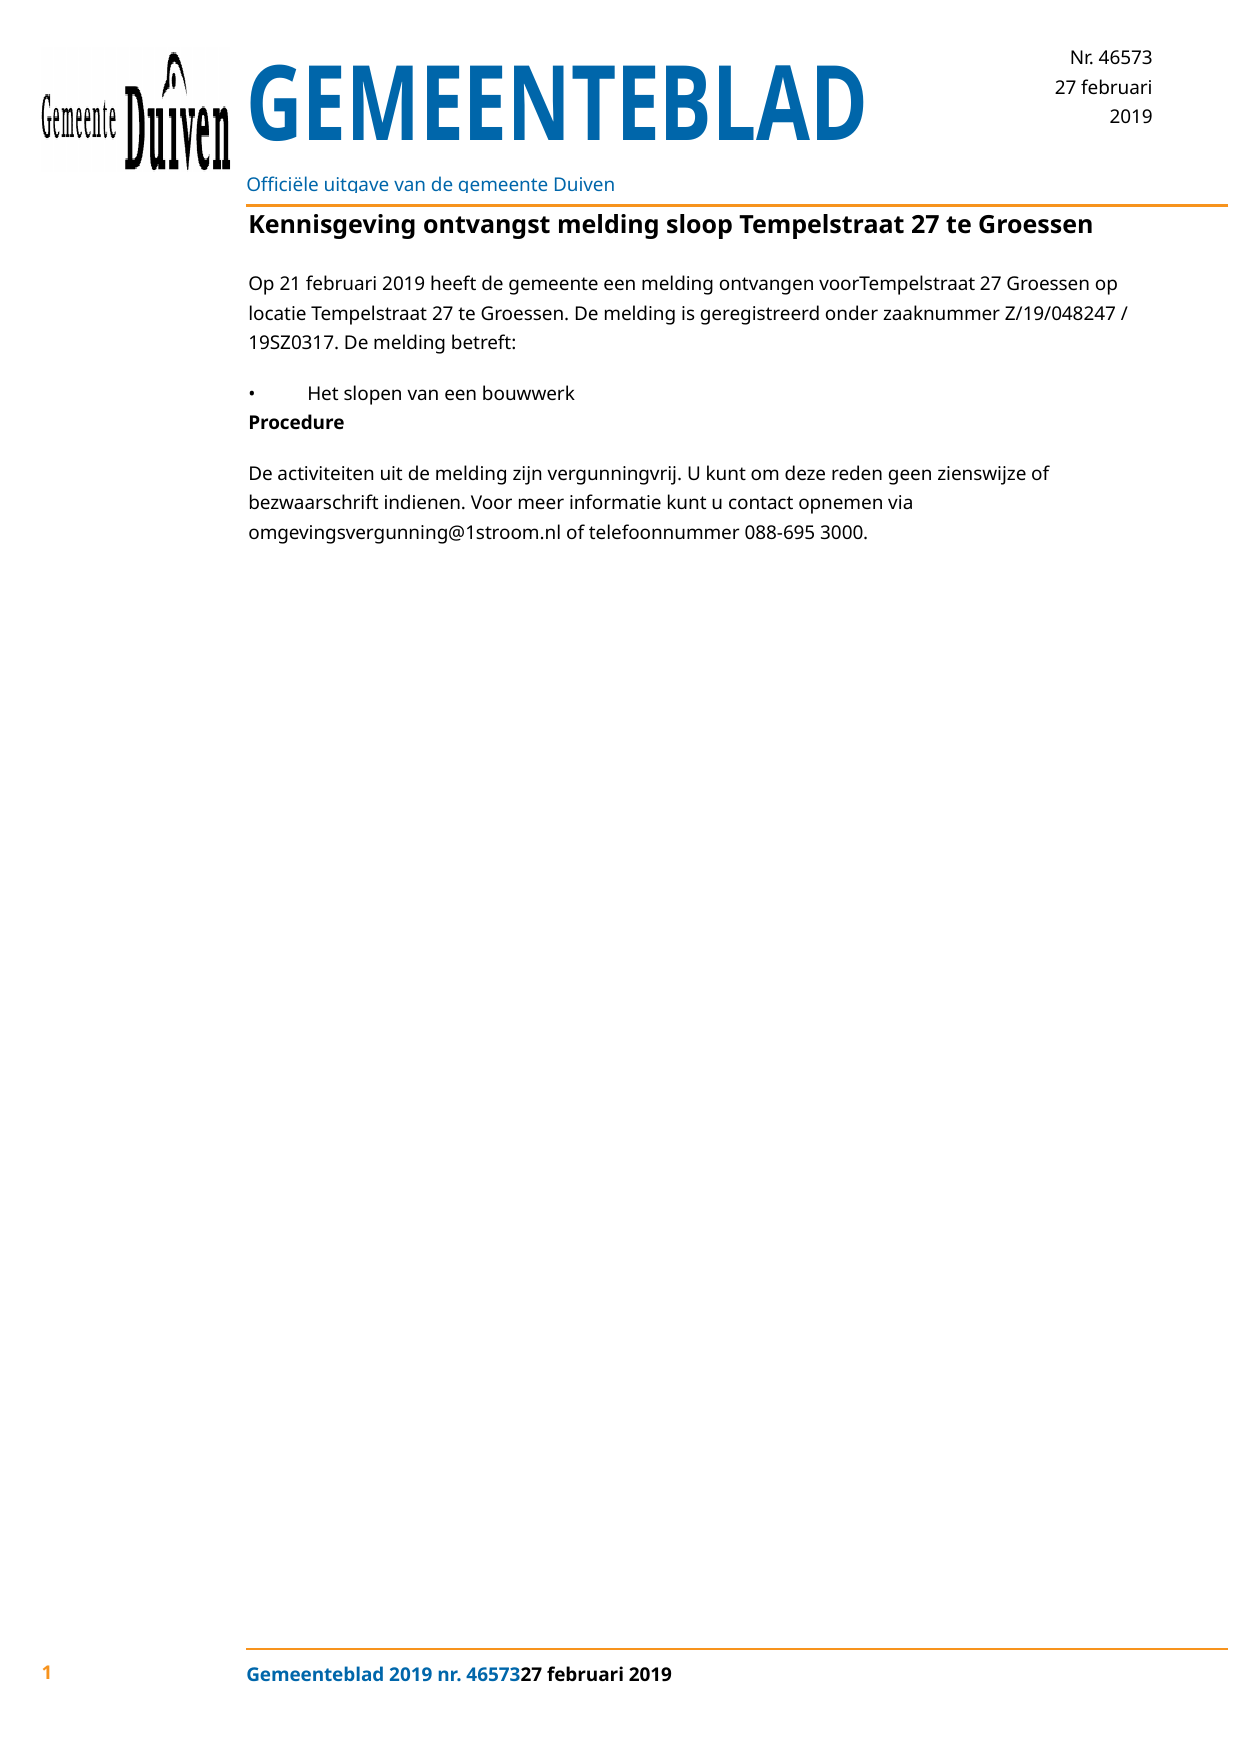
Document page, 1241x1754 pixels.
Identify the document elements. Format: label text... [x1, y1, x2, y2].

list Het slopen van een bouwwerk [248, 380, 1152, 406]
text Op 21 februari 2019 heeft de gemeente een melding ontvangen voorTempelstraat 27 Groessen op locatie Tempelstraat 27 te Groessen. De melding is geregistreerd onder zaaknummer Z/19/048247 / 19SZ0317. De melding betreft: [248, 270, 1152, 355]
text De activiteiten uit de melding zijn vergunningvrij. U kunt om deze reden geen zienswijze of bezwaarschrift indienen. Voor meer informatie kunt u contact opnemen via omgevingsvergunning@1stroom.nl of telefoonnummer 088-695 3000. [248, 460, 1152, 545]
picture [41, 47, 231, 172]
text Kennisgeving ontvangst melding sloop Tempelstraat 27 te Groessen [248, 207, 1152, 241]
text Procedure [248, 409, 1152, 435]
